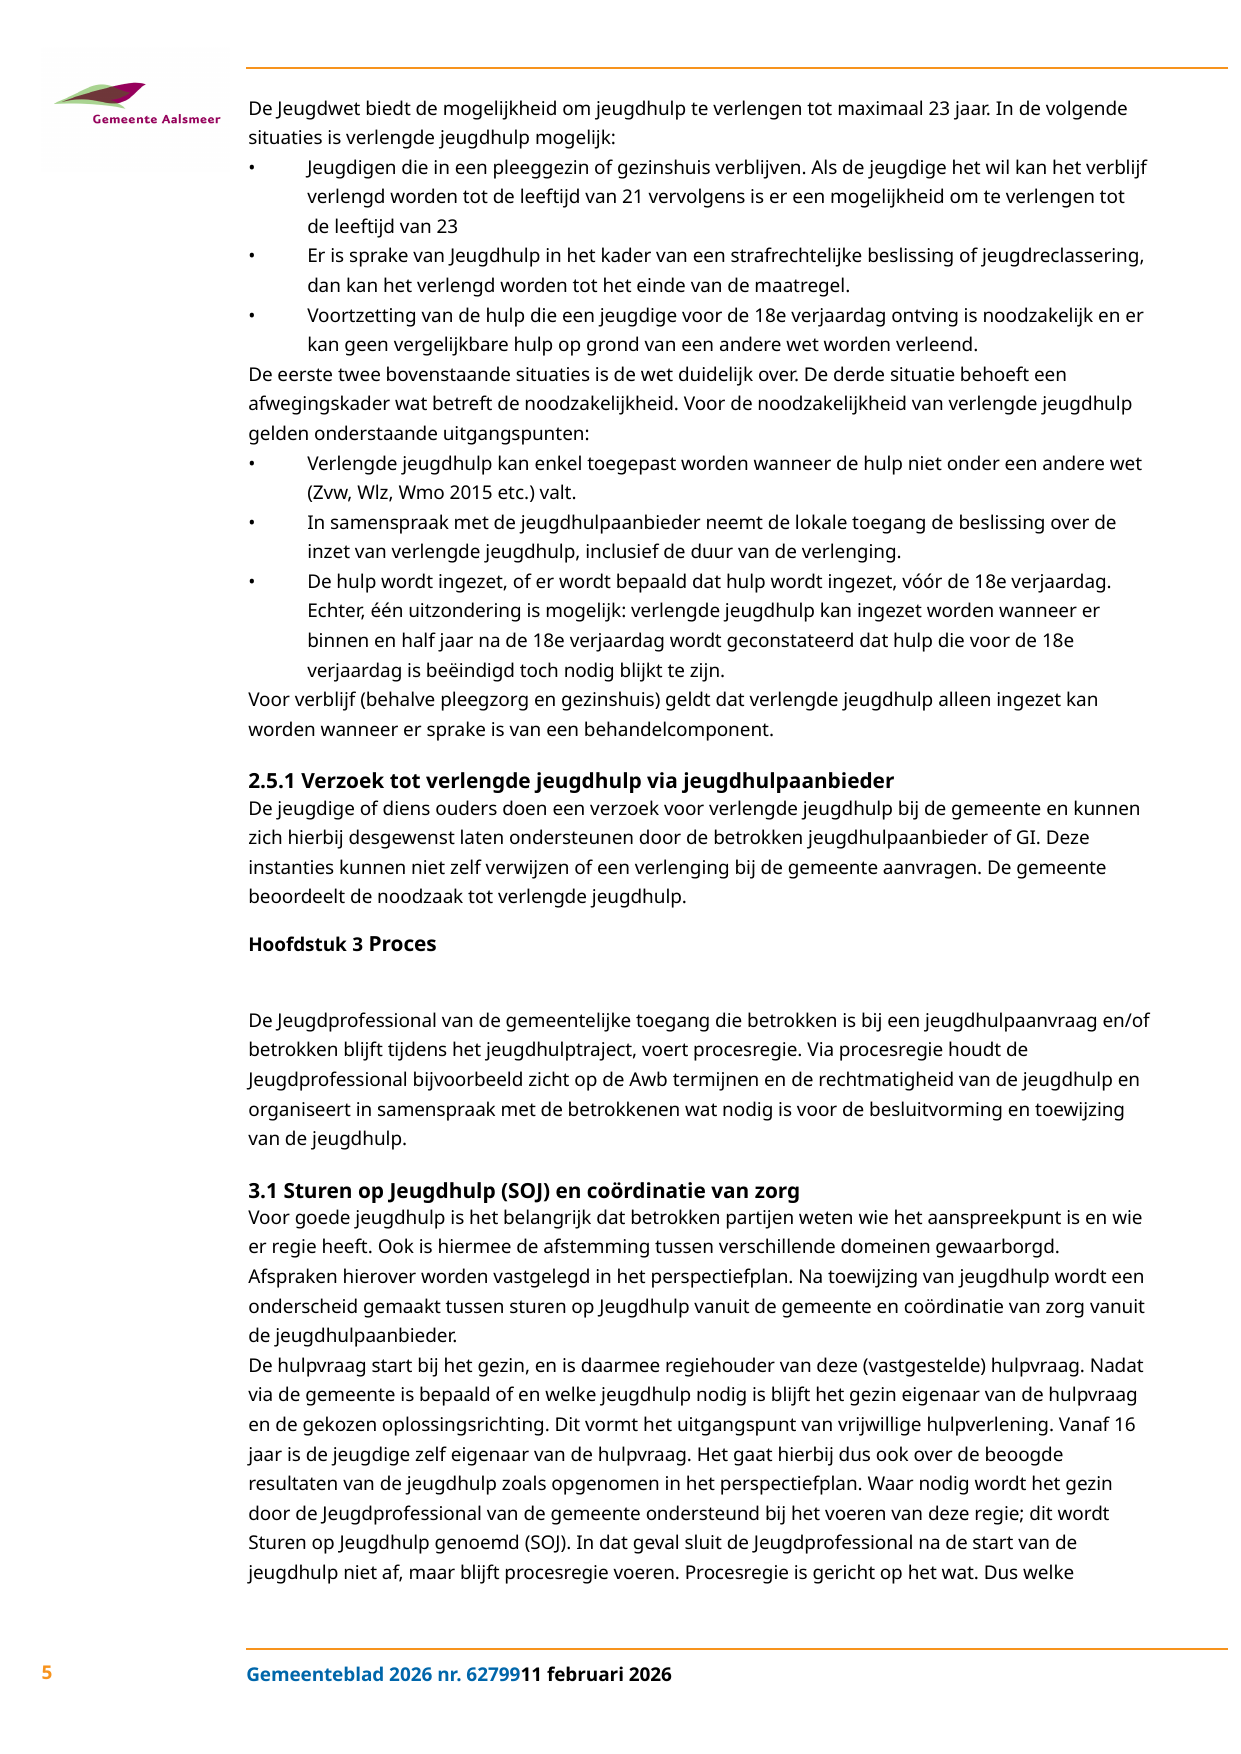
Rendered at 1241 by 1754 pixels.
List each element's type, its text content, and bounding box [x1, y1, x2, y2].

text Hoofdstuk 3 Proces [248, 929, 1152, 958]
list Verlengde jeugdhulp kan enkel toegepast worden wanneer de hulp niet onder een andere wet (Zvw, Wlz, Wmo 2015 etc.) valt. [248, 450, 1152, 505]
text Voor goede jeugdhulp is het belangrijk dat betrokken partijen weten wie het aanspreekpunt is en wie er regie heeft. Ook is hiermee de afstemming tussen verschillende domeinen gewaarborgd. Afspraken hierover worden vastgelegd in het perspectiefplan. Na toewijzing van jeugdhulp wordt een onderscheid gemaakt tussen sturen op Jeugdhulp vanuit de gemeente en coördinatie van zorg vanuit de jeugdhulpaanbieder. [248, 1204, 1152, 1348]
text De Jeugdprofessional van de gemeentelijke toegang die betrokken is bij een jeugdhulpaanvraag en/of betrokken blijft tijdens het jeugdhulptraject, voert procesregie. Via procesregie houdt de Jeugdprofessional bijvoorbeeld zicht op de Awb termijnen en de rechtmatigheid van de jeugdhulp en organiseert in samenspraak met de betrokkenen wat nodig is voor de besluitvorming en toewijzing van de jeugdhulp. [248, 1007, 1152, 1151]
text Voor verblijf (behalve pleegzorg en gezinshuis) geldt dat verlengde jeugdhulp alleen ingezet kan worden wanneer er sprake is van een behandelcomponent. [248, 686, 1152, 742]
text De hulpvraag start bij het gezin, en is daarmee regiehouder van deze (vastgestelde) hulpvraag. Nadat via de gemeente is bepaald of en welke jeugdhulp nodig is blijft het gezin eigenaar van de hulpvraag en de gekozen oplossingsrichting. Dit vormt het uitgangspunt van vrijwillige hulpverlening. Vanaf 16 jaar is de jeugdige zelf eigenaar van de hulpvraag. Het gaat hierbij dus ook over de beoogde resultaten van de jeugdhulp zoals opgenomen in het perspectiefplan. Waar nodig wordt het gezin door de Jeugdprofessional van de gemeente ondersteund bij het voeren van deze regie; dit wordt Sturen op Jeugdhulp genoemd (SOJ). In dat geval sluit de Jeugdprofessional na de start van de jeugdhulp niet af, maar blijft procesregie voeren. Procesregie is gericht op het wat. Dus welke [248, 1352, 1152, 1585]
list Voortzetting van de hulp die een jeugdige voor de 18e verjaardag ontving is noodzakelijk en er kan geen vergelijkbare hulp op grond van een andere wet worden verleend. [248, 302, 1152, 357]
text 2.5.1 Verzoek tot verlengde jeugdhulp via jeugdhulpaanbieder [248, 766, 1152, 795]
list In samenspraak met de jeugdhulpaanbieder neemt de lokale toegang de beslissing over de inzet van verlengde jeugdhulp, inclusief de duur van de verlenging. [248, 509, 1152, 564]
list Jeugdigen die in een pleeggezin of gezinshuis verblijven. Als de jeugdige het wil kan het verblijf verlengd worden tot de leeftijd van 21 vervolgens is er een mogelijkheid om te verlengen tot de leeftijd van 23 [248, 154, 1152, 239]
list De hulp wordt ingezet, of er wordt bepaald dat hulp wordt ingezet, vóór de 18e verjaardag. Echter, één uitzondering is mogelijk: verlengde jeugdhulp kan ingezet worden wanneer er binnen en half jaar na de 18e verjaardag wordt geconstateerd dat hulp die voor de 18e verjaardag is beëindigd toch nodig blijkt te zijn. [248, 568, 1152, 683]
text De eerste twee bovenstaande situaties is de wet duidelijk over. De derde situatie behoeft een afwegingskader wat betreft de noodzakelijkheid. Voor de noodzakelijkheid van verlengde jeugdhulp gelden onderstaande uitgangspunten: [248, 361, 1152, 446]
list Er is sprake van Jeugdhulp in het kader van een strafrechtelijke beslissing of jeugdreclassering, dan kan het verlengd worden tot het einde van de maatregel. [248, 243, 1152, 298]
text 3.1 Sturen op Jeugdhulp (SOJ) en coördinatie van zorg [248, 1176, 1152, 1204]
text De jeugdige of diens ouders doen een verzoek voor verlengde jeugdhulp bij de gemeente en kunnen zich hierbij desgewenst laten ondersteunen door de betrokken jeugdhulpaanbieder of GI. Deze instanties kunnen niet zelf verwijzen of een verlenging bij de gemeente aanvragen. De gemeente beoordeelt de noodzaak tot verlengde jeugdhulp. [248, 795, 1152, 909]
text De Jeugdwet biedt de mogelijkheid om jeugdhulp te verlengen tot maximaal 23 jaar. In de volgende situaties is verlengde jeugdhulp mogelijk: [248, 95, 1152, 150]
picture [41, 47, 231, 172]
